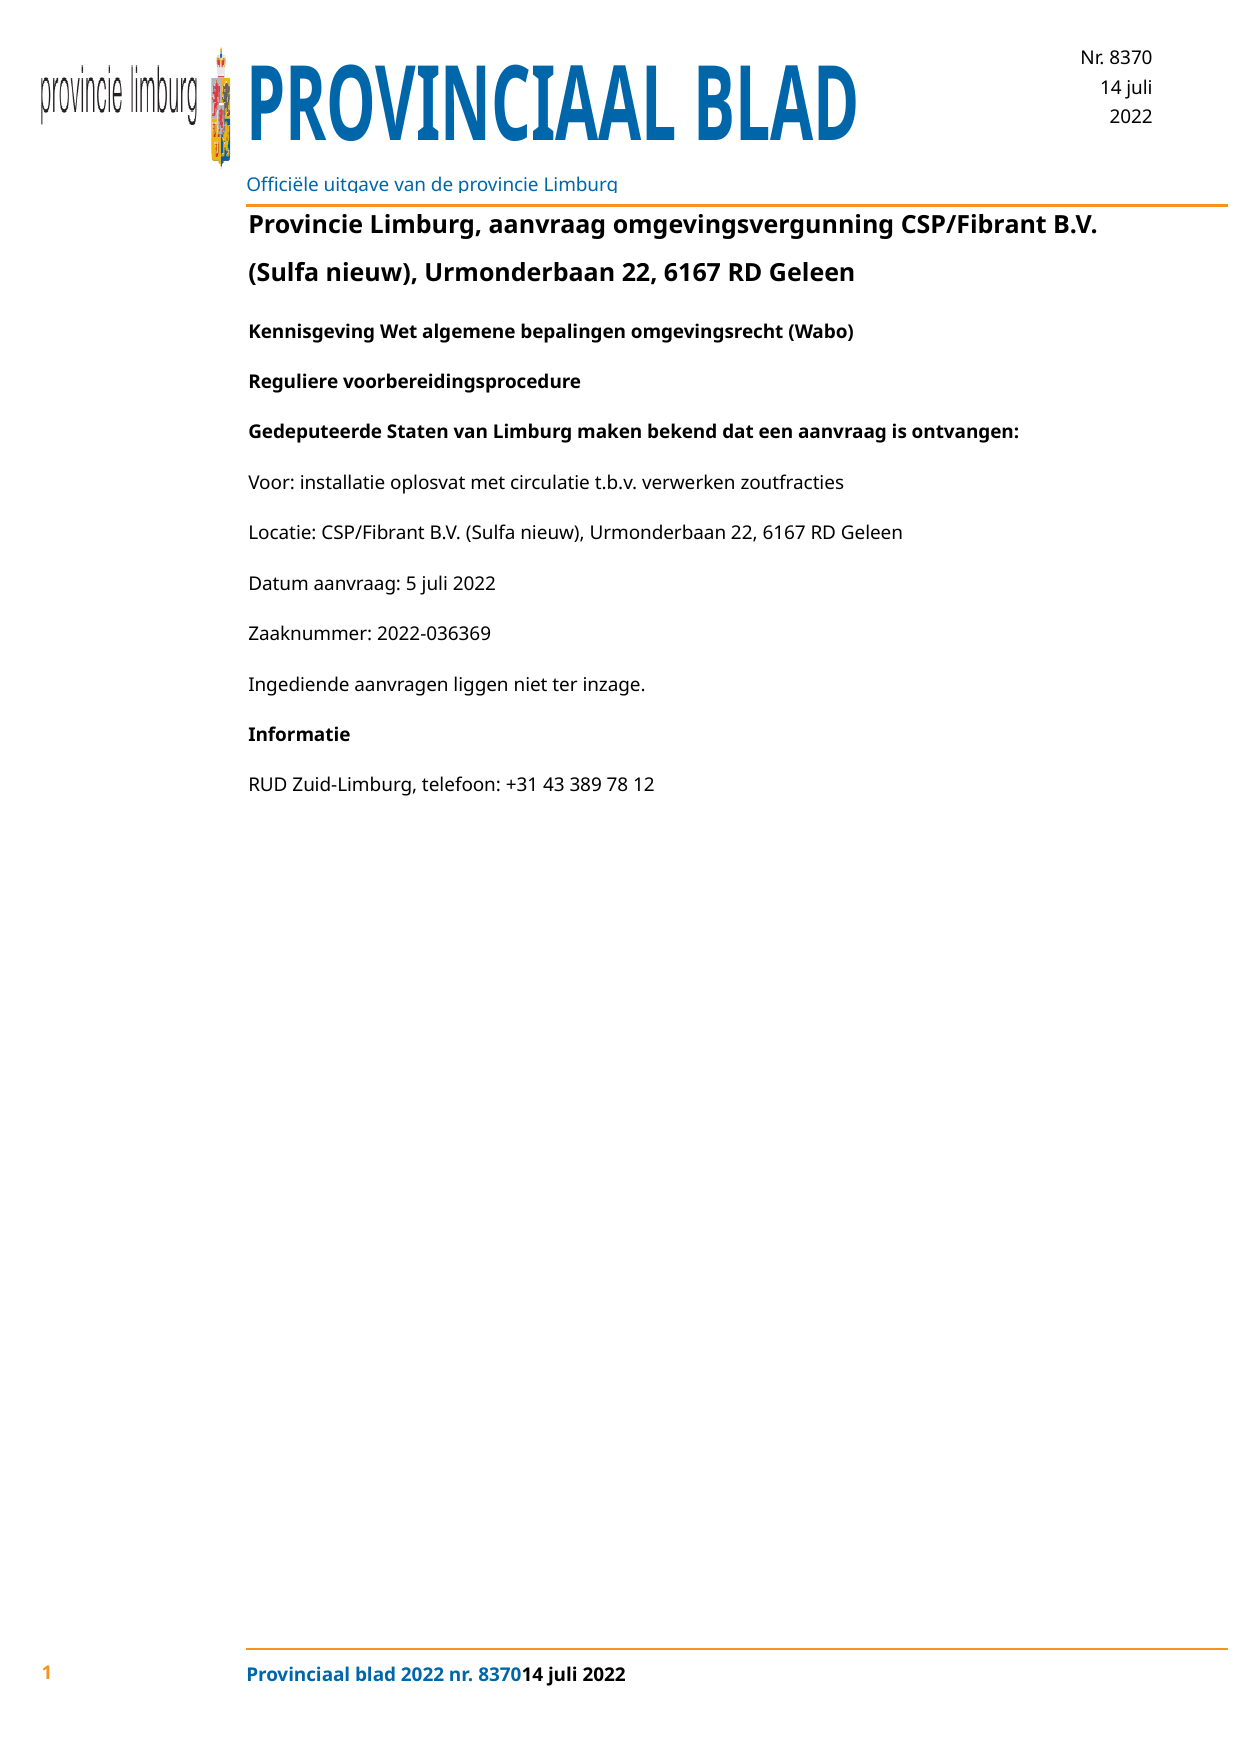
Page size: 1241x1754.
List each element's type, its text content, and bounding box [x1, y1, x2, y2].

text Locatie: CSP/Fibrant B.V. (Sulfa nieuw), Urmonderbaan 22, 6167 RD Geleen [248, 519, 1152, 545]
text RUD Zuid-Limburg, telefoon: +31 43 389 78 12 [248, 772, 1152, 797]
text Datum aanvraag: 5 juli 2022 [248, 570, 1152, 596]
text Informatie [248, 721, 1152, 747]
text Gedeputeerde Staten van Limburg maken bekend dat een aanvraag is ontvangen: [248, 419, 1152, 444]
text Reguliere voorbereidingsprocedure [248, 368, 1152, 394]
text Kennisgeving Wet algemene bepalingen omgevingsrecht (Wabo) [248, 318, 1152, 344]
text Voor: installatie oplosvat met circulatie t.b.v. verwerken zoutfracties [248, 469, 1152, 495]
text Zaaknummer: 2022-036369 [248, 620, 1152, 646]
text Ingediende aanvragen liggen niet ter inzage. [248, 671, 1152, 697]
picture [41, 47, 231, 172]
text Provincie Limburg, aanvraag omgevingsvergunning CSP/Fibrant B.V. (Sulfa nieuw), Urmonderbaan 22, 6167 RD Geleen [248, 207, 1152, 288]
